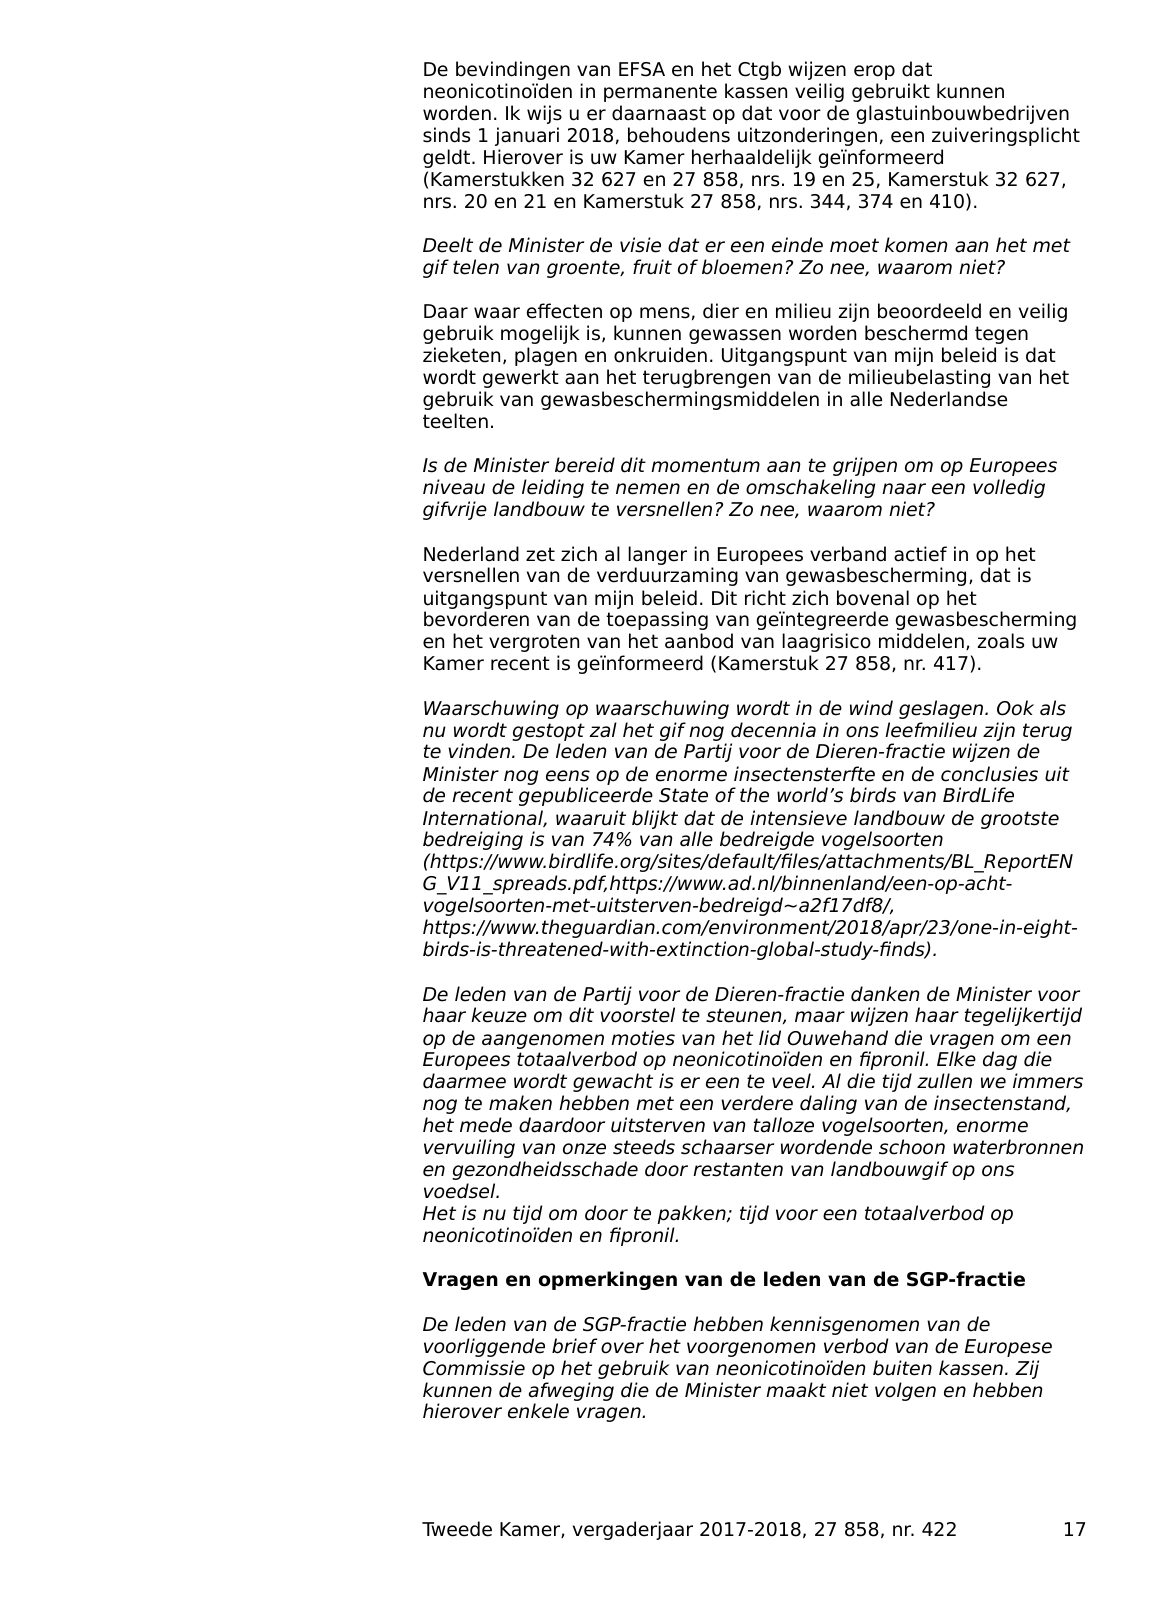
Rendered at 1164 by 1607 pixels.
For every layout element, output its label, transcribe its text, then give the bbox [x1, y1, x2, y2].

text Nederland zet zich al langer in Europees verband actief in op het versnellen van de verduurzaming van gewasbescherming, dat is uitgangspunt van mijn beleid. Dit richt zich bovenal op het bevorderen van de toepassing van geïntegreerde gewasbescherming en het vergroten van het aanbod van laagrisico middelen, zoals uw Kamer recent is geïnformeerd (Kamerstuk 27 858, nr. 417). [422, 543, 1087, 675]
subtitle Vragen en opmerkingen van de leden van de SGP-fractie [422, 1269, 1087, 1291]
text Deelt de Minister de visie dat er een einde moet komen aan het met gif telen van groente, fruit of bloemen? Zo nee, waarom niet? [422, 235, 1087, 279]
text De bevindingen van EFSA en het Ctgb wijzen erop dat neonicotinoïden in permanente kassen veilig gebruikt kunnen worden. Ik wijs u er daarnaast op dat voor de glastuinbouwbedrijven sinds 1 januari 2018, behoudens uitzonderingen, een zuiveringsplicht geldt. Hierover is uw Kamer herhaaldelijk geïnformeerd (Kamerstukken 32 627 en 27 858, nrs. 19 en 25, Kamerstuk 32 627, nrs. 20 en 21 en Kamerstuk 27 858, nrs. 344, 374 en 410). [422, 59, 1087, 213]
text De leden van de Partij voor de Dieren-fractie danken de Minister voor haar keuze om dit voorstel te steunen, maar wijzen haar tegelijkertijd op de aangenomen moties van het lid Ouwehand die vragen om een Europees totaalverbod op neonicotinoïden en fipronil. Elke dag die daarmee wordt gewacht is er een te veel. Al die tijd zullen we immers nog te maken hebben met een verdere daling van de insectenstand, het mede daardoor uitsterven van talloze vogelsoorten, enorme vervuiling van onze steeds schaarser wordende schoon waterbronnen en gezondheidsschade door restanten van landbouwgif op ons voedsel. [422, 983, 1087, 1203]
text Waarschuwing op waarschuwing wordt in de wind geslagen. Ook als nu wordt gestopt zal het gif nog decennia in ons leefmilieu zijn terug te vinden. De leden van de Partij voor de Dieren-fractie wijzen de Minister nog eens op de enorme insectensterfte en de conclusies uit de recent gepubliceerde State of the world’s birds van BirdLife International, waaruit blijkt dat de intensieve landbouw de grootste bedreiging is van 74% van alle bedreigde vogelsoorten (https://www.birdlife.org/sites/default/files/attachments/BL_ReportENG_V11_spreads.pdf,https://www.ad.nl/binnenland/een-op-acht-vogelsoorten-met-uitsterven-bedreigd~a2f17df8/, https://www.theguardian.com/environment/2018/apr/23/one-in-eight-birds-is-threatened-with-extinction-global-study-finds). [422, 697, 1087, 961]
text Is de Minister bereid dit momentum aan te grijpen om op Europees niveau de leiding te nemen en de omschakeling naar een volledig gifvrije landbouw te versnellen? Zo nee, waarom niet? [422, 455, 1087, 521]
text De leden van de SGP-fractie hebben kennisgenomen van de voorliggende brief over het voorgenomen verbod van de Europese Commissie op het gebruik van neonicotinoïden buiten kassen. Zij kunnen de afweging die de Minister maakt niet volgen en hebben hierover enkele vragen. [422, 1313, 1087, 1423]
text Daar waar effecten op mens, dier en milieu zijn beoordeeld en veilig gebruik mogelijk is, kunnen gewassen worden beschermd tegen zieketen, plagen en onkruiden. Uitgangspunt van mijn beleid is dat wordt gewerkt aan het terugbrengen van de milieubelasting van het gebruik van gewasbeschermingsmiddelen in alle Nederlandse teelten. [422, 301, 1087, 433]
text Het is nu tijd om door te pakken; tijd voor een totaalverbod op neonicotinoïden en fipronil. [422, 1203, 1087, 1247]
